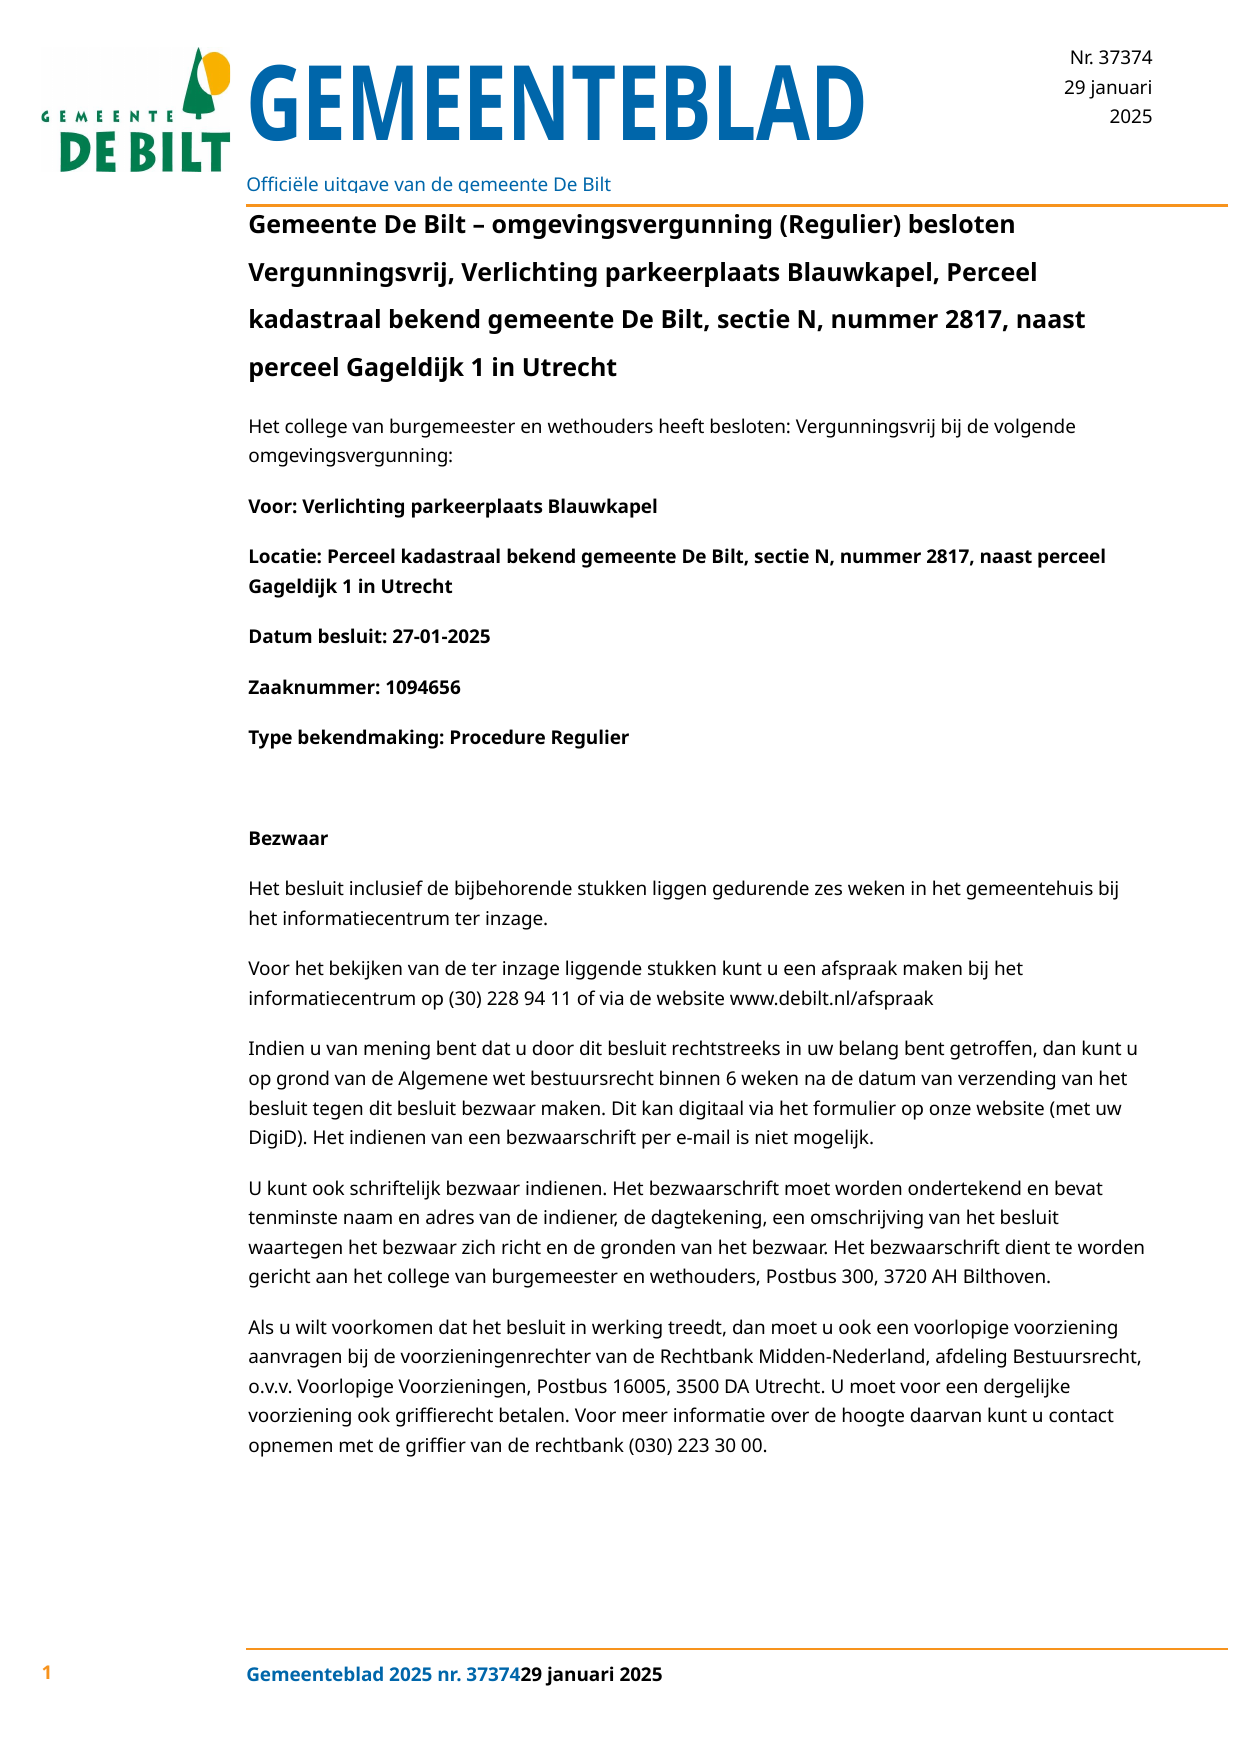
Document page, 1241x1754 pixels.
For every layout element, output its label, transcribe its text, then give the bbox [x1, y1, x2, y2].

text Als u wilt voorkomen dat het besluit in werking treedt, dan moet u ook een voorlopige voorziening aanvragen bij de voorzieningenrechter van de Rechtbank Midden-Nederland, afdeling Bestuursrecht, o.v.v. Voorlopige Voorzieningen, Postbus 16005, 3500 DA Utrecht. U moet voor een dergelijke voorziening ook griffierecht betalen. Voor meer informatie over de hoogte daarvan kunt u contact opnemen met de griffier van de rechtbank (030) 223 30 00. [248, 1314, 1152, 1458]
text Locatie: Perceel kadastraal bekend gemeente De Bilt, sectie N, nummer 2817, naast perceel Gageldijk 1 in Utrecht [248, 543, 1152, 599]
text Het college van burgemeester en wethouders heeft besloten: Vergunningsvrij bij de volgende omgevingsvergunning: [248, 413, 1152, 468]
text Zaaknummer: 1094656 [248, 674, 1152, 700]
text Voor het bekijken van de ter inzage liggende stukken kunt u een afspraak maken bij het informatiecentrum op (30) 228 94 11 of via de website www.debilt.nl/afspraak [248, 956, 1152, 1011]
text Gemeente De Bilt – omgevingsvergunning (Regulier) besloten Vergunningsvrij, Verlichting parkeerplaats Blauwkapel, Perceel kadastraal bekend gemeente De Bilt, sectie N, nummer 2817, naast perceel Gageldijk 1 in Utrecht [248, 207, 1152, 384]
text Indien u van mening bent dat u door dit besluit rechtstreeks in uw belang bent getroffen, dan kunt u op grond van de Algemene wet bestuursrecht binnen 6 weken na de datum van verzending van het besluit tegen dit besluit bezwaar maken. Dit kan digitaal via het formulier op onze website (met uw DigiD). Het indienen van een bezwaarschrift per e-mail is niet mogelijk. [248, 1036, 1152, 1150]
text Datum besluit: 27-01-2025 [248, 623, 1152, 649]
picture [41, 47, 231, 172]
text U kunt ook schriftelijk bezwaar indienen. Het bezwaarschrift moet worden ondertekend en bevat tenminste naam en adres van de indiener, de dagtekening, een omschrijving van het besluit waartegen het bezwaar zich richt en de gronden van het bezwaar. Het bezwaarschrift dient te worden gericht aan het college van burgemeester en wethouders, Postbus 300, 3720 AH Bilthoven. [248, 1175, 1152, 1289]
text Het besluit inclusief de bijbehorende stukken liggen gedurende zes weken in het gemeentehuis bij het informatiecentrum ter inzage. [248, 876, 1152, 931]
text Voor: Verlichting parkeerplaats Blauwkapel [248, 493, 1152, 519]
text Bezwaar [248, 825, 1152, 851]
text Type bekendmaking: Procedure Regulier [248, 724, 1152, 750]
